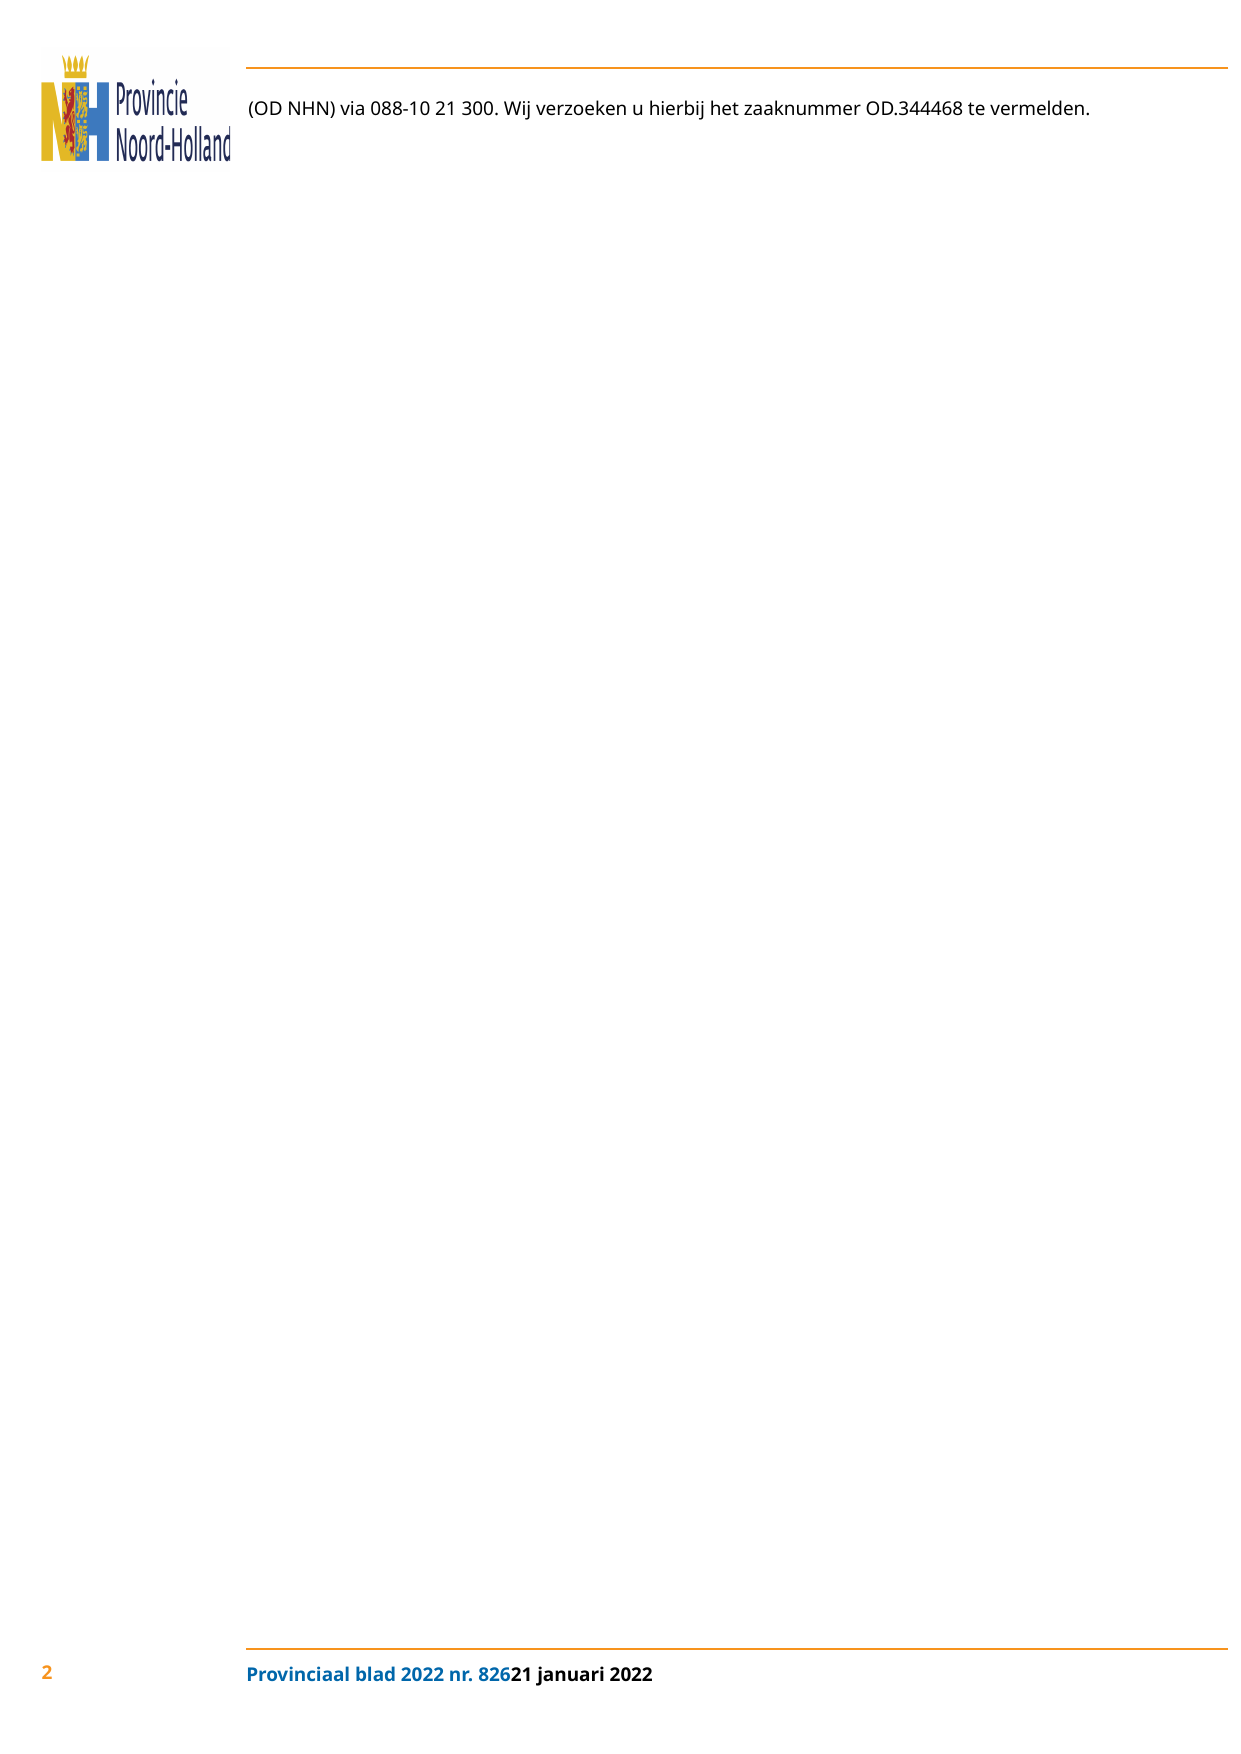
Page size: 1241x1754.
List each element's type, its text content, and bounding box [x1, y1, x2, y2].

picture [41, 47, 231, 172]
text (OD NHN) via 088-10 21 300. Wij verzoeken u hierbij het zaaknummer OD.344468 te vermelden. [248, 95, 1152, 121]
